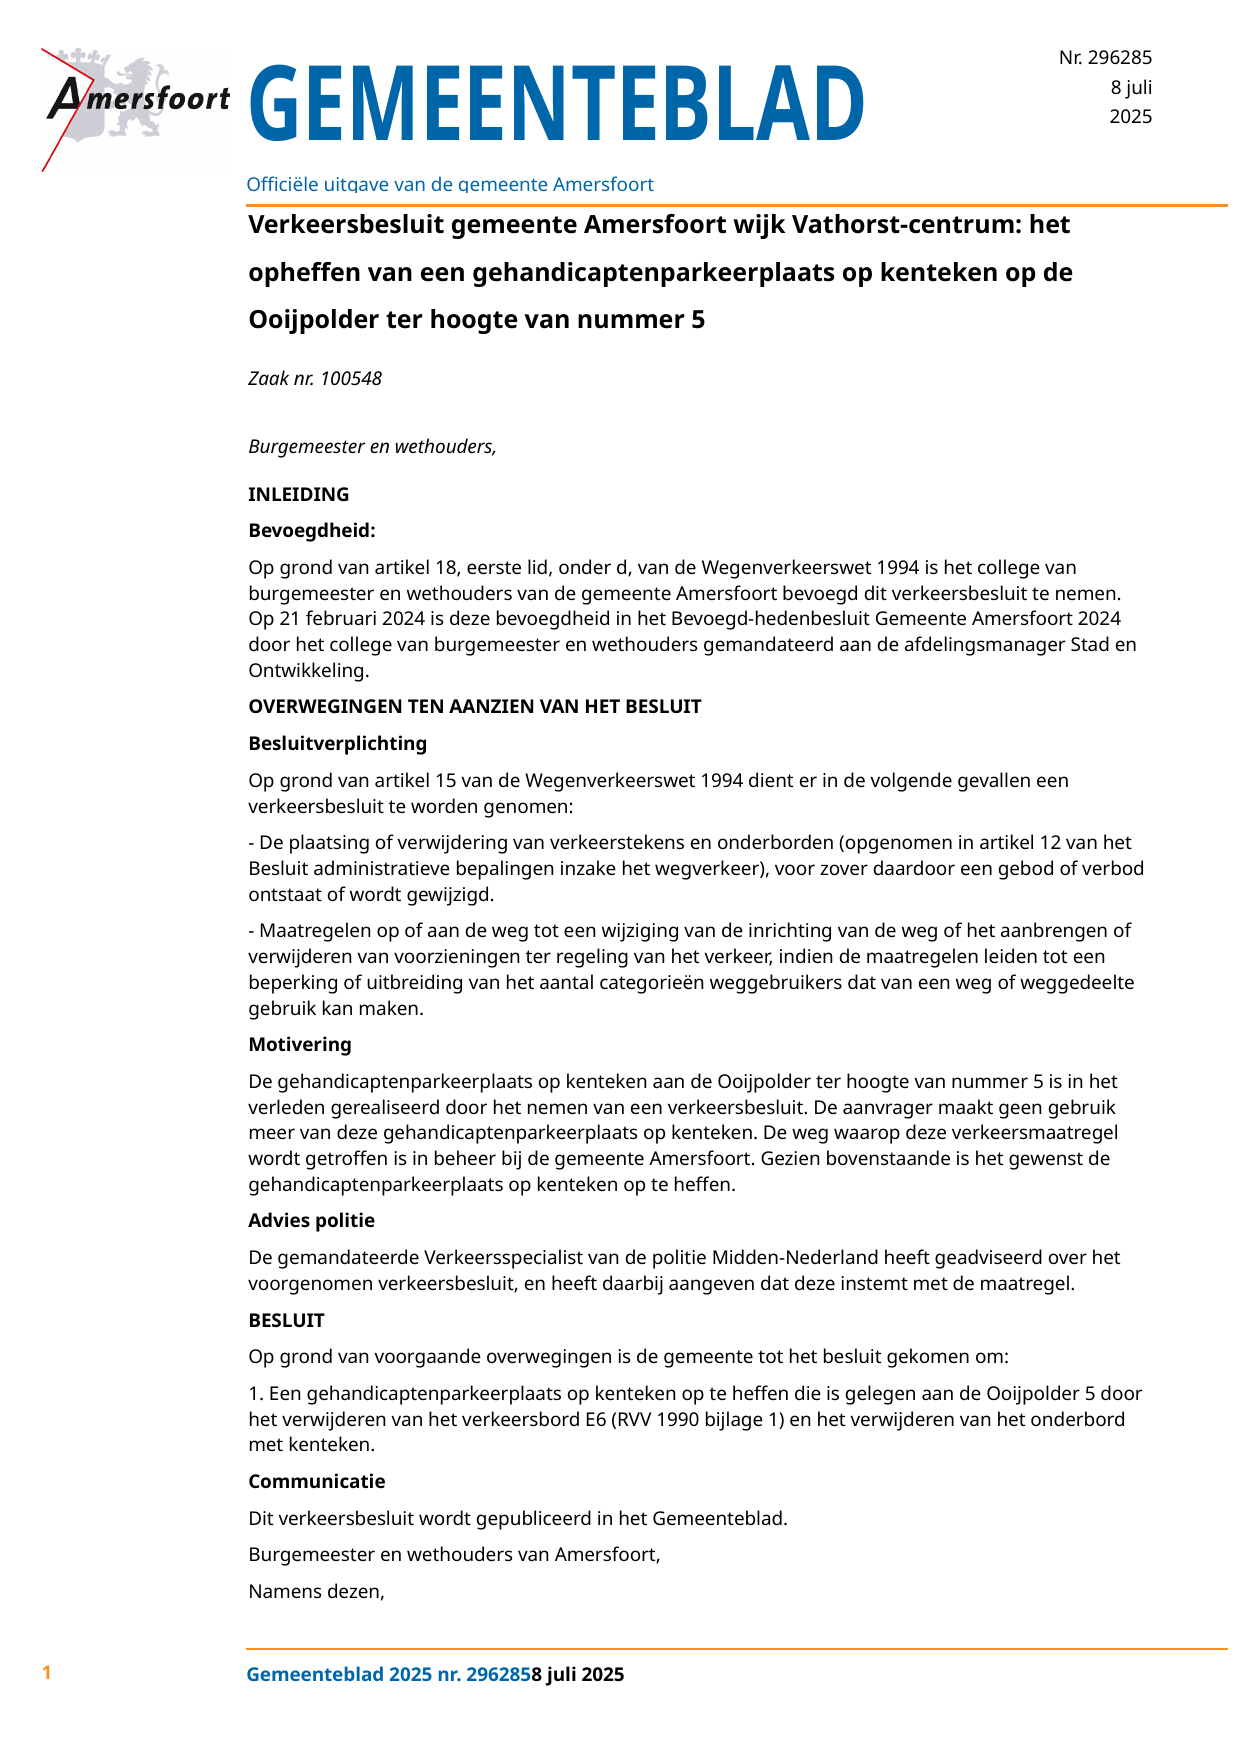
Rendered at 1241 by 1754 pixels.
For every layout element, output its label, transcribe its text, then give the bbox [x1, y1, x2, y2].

text Op grond van voorgaande overwegingen is de gemeente tot het besluit gekomen om: [248, 1343, 1152, 1369]
text Namens dezen, [248, 1578, 1152, 1604]
text - De plaatsing of verwijdering van verkeerstekens en onderborden (opgenomen in artikel 12 van het Besluit administratieve bepalingen inzake het wegverkeer), voor zover daardoor een gebod of verbod ontstaat of wordt gewijzigd. [248, 829, 1152, 907]
text De gehandicaptenparkeerplaats op kenteken aan de Ooijpolder ter hoogte van nummer 5 is in het verleden gerealiseerd door het nemen van een verkeersbesluit. De aanvrager maakt geen gebruik meer van deze gehandicaptenparkeerplaats op kenteken. De weg waarop deze verkeersmaatregel wordt getroffen is in beheer bij de gemeente Amersfoort. Gezien bovenstaande is het gewenst de gehandicaptenparkeerplaats op kenteken op te heffen. [248, 1068, 1152, 1197]
text BESLUIT [248, 1307, 1152, 1332]
text Op grond van artikel 15 van de Wegenverkeerswet 1994 dient er in de volgende gevallen een verkeersbesluit te worden genomen: [248, 767, 1152, 818]
text De gemandateerde Verkeersspecialist van de politie Midden-Nederland heeft geadviseerd over het voorgenomen verkeersbesluit, en heeft daarbij aangeven dat deze instemt met de maatregel. [248, 1244, 1152, 1296]
text 1. Een gehandicaptenparkeerplaats op kenteken op te heffen die is gelegen aan de Ooijpolder 5 door het verwijderen van het verkeersbord E6 (RVV 1990 bijlage 1) en het verwijderen van het onderbord met kenteken. [248, 1380, 1152, 1457]
text Besluitverplichting [248, 730, 1152, 756]
text Zaak nr. 100548 [248, 366, 1152, 391]
text Burgemeester en wethouders van Amersfoort, [248, 1542, 1152, 1567]
text Verkeersbesluit gemeente Amersfoort wijk Vathorst-centrum: het opheffen van een gehandicaptenparkeerplaats op kenteken op de Ooijpolder ter hoogte van nummer 5 [248, 207, 1152, 336]
picture [41, 47, 231, 172]
text Burgemeester en wethouders, [248, 433, 1152, 459]
text Op grond van artikel 18, eerste lid, onder d, van de Wegenverkeerswet 1994 is het college van burgemeester en wethouders van de gemeente Amersfoort bevoegd dit verkeersbesluit te nemen. Op 21 februari 2024 is deze bevoegdheid in het Bevoegd-hedenbesluit Gemeente Amersfoort 2024 door het college van burgemeester en wethouders gemandateerd aan de afdelingsmanager Stad en Ontwikkeling. [248, 554, 1152, 683]
text INLEIDING [248, 481, 1152, 507]
text Advies politie [248, 1208, 1152, 1233]
text Dit verkeersbesluit wordt gepubliceerd in het Gemeenteblad. [248, 1505, 1152, 1531]
text Motivering [248, 1031, 1152, 1057]
text OVERWEGINGEN TEN AANZIEN VAN HET BESLUIT [248, 694, 1152, 719]
text - Maatregelen op of aan de weg tot een wijziging van de inrichting van de weg of het aanbrengen of verwijderen van voorzieningen ter regeling van het verkeer, indien de maatregelen leiden tot een beperking of uitbreiding van het aantal categorieën weggebruikers dat van een weg of weggedeelte gebruik kan maken. [248, 918, 1152, 1021]
text Bevoegdheid: [248, 517, 1152, 543]
text Communicatie [248, 1468, 1152, 1494]
